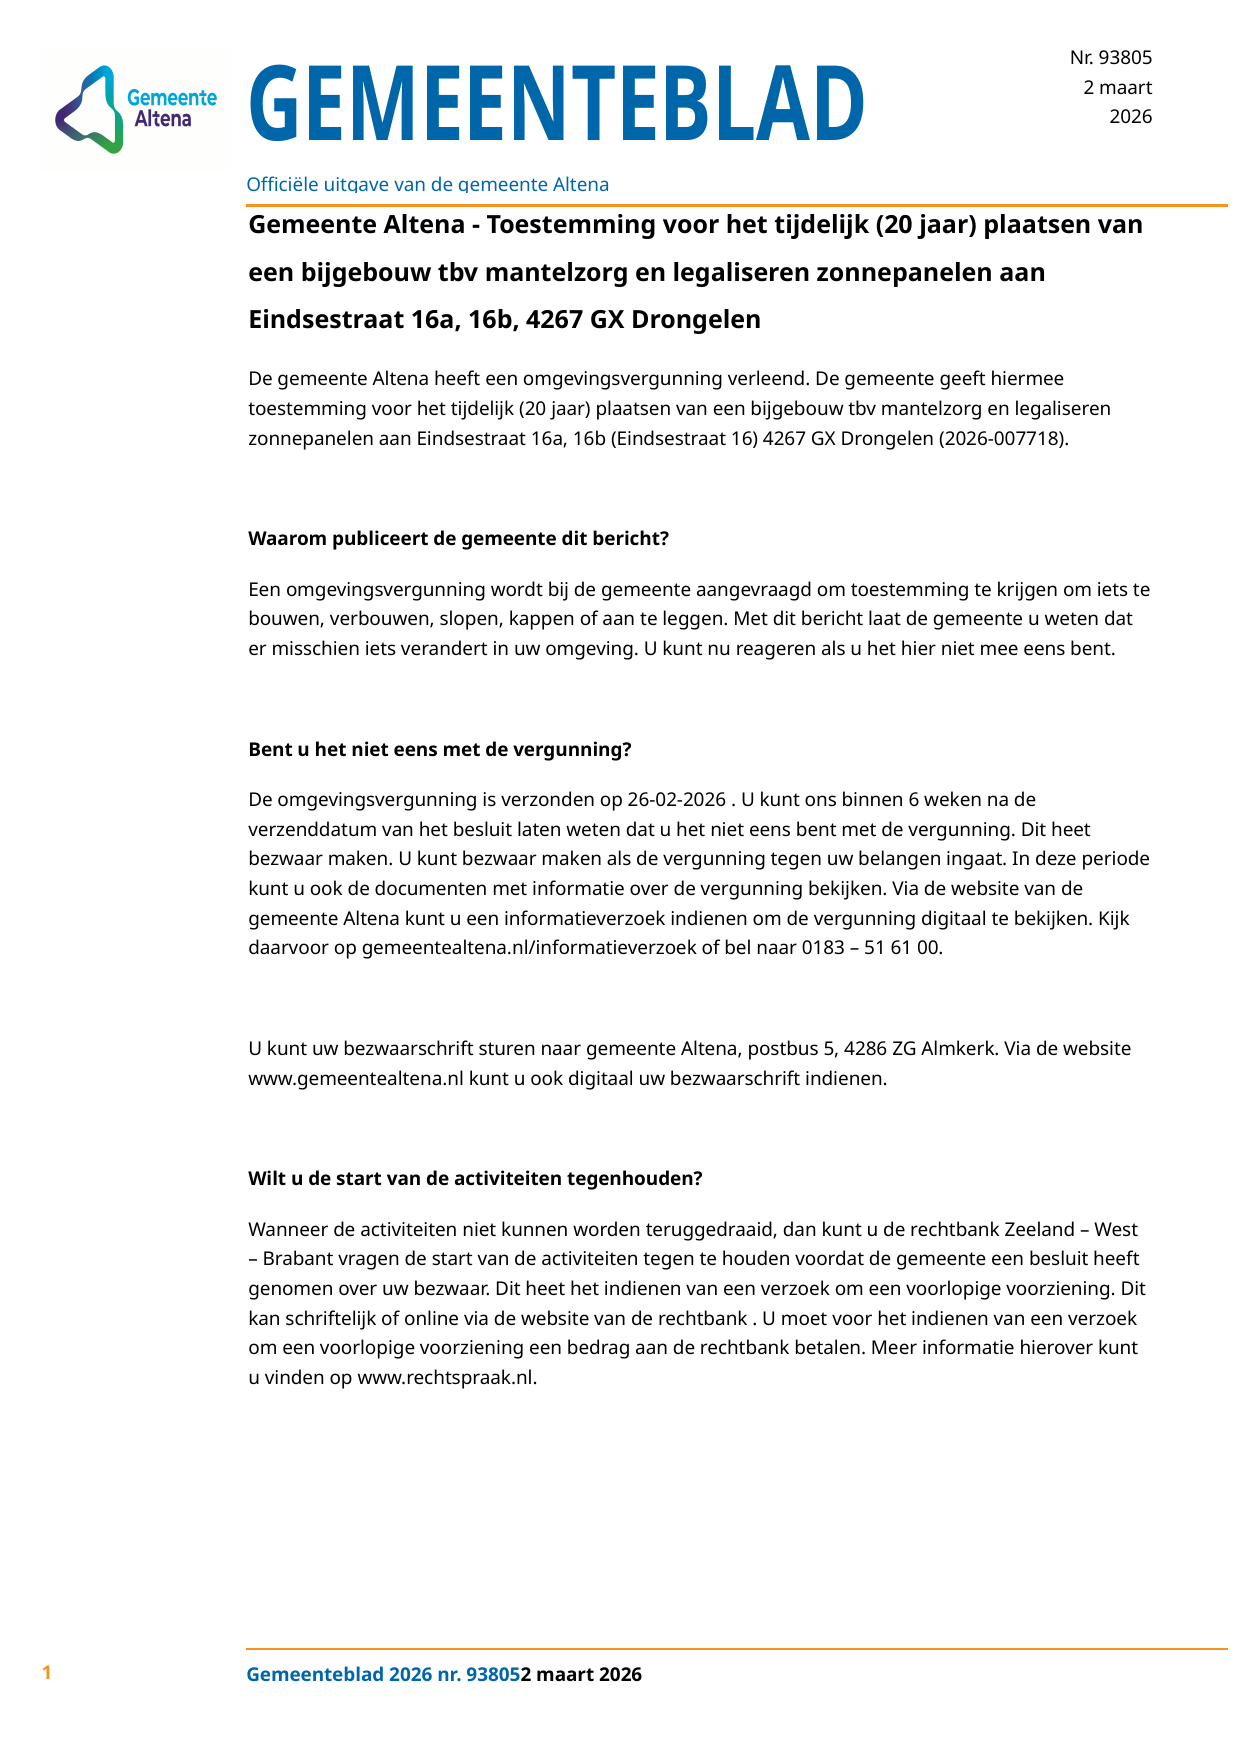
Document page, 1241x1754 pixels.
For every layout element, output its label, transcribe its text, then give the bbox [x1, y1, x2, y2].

text De gemeente Altena heeft een omgevingsvergunning verleend. De gemeente geeft hiermee toestemming voor het tijdelijk (20 jaar) plaatsen van een bijgebouw tbv mantelzorg en legaliseren zonnepanelen aan Eindsestraat 16a, 16b (Eindsestraat 16) 4267 GX Drongelen (2026-007718). [248, 366, 1152, 450]
picture [41, 47, 231, 172]
text Gemeente Altena - Toestemming voor het tijdelijk (20 jaar) plaatsen van een bijgebouw tbv mantelzorg en legaliseren zonnepanelen aan Eindsestraat 16a, 16b, 4267 GX Drongelen [248, 207, 1152, 336]
text Wilt u de start van de activiteiten tegenhouden? [248, 1166, 1152, 1191]
text Bent u het niet eens met de vergunning? [248, 736, 1152, 762]
text Wanneer de activiteiten niet kunnen worden teruggedraaid, dan kunt u de rechtbank Zeeland – West – Brabant vragen de start van de activiteiten tegen te houden voordat de gemeente een besluit heeft genomen over uw bezwaar. Dit heet het indienen van een verzoek om een voorlopige voorziening. Dit kan schriftelijk of online via de website van de rechtbank . U moet voor het indienen van een verzoek om een voorlopige voorziening een bedrag aan de rechtbank betalen. Meer informatie hierover kunt u vinden op www.rechtspraak.nl. [248, 1216, 1152, 1389]
text U kunt uw bezwaarschrift sturen naar gemeente Altena, postbus 5, 4286 ZG Almkerk. Via de website www.gemeentealtena.nl kunt u ook digitaal uw bezwaarschrift indienen. [248, 1035, 1152, 1090]
text Waarom publiceert de gemeente dit bericht? [248, 526, 1152, 551]
text Een omgevingsvergunning wordt bij de gemeente aangevraagd om toestemming te krijgen om iets te bouwen, verbouwen, slopen, kappen of aan te leggen. Met dit bericht laat de gemeente u weten dat er misschien iets verandert in uw omgeving. U kunt nu reageren als u het hier niet mee eens bent. [248, 576, 1152, 661]
text De omgevingsvergunning is verzonden op 26-02-2026 . U kunt ons binnen 6 weken na de verzenddatum van het besluit laten weten dat u het niet eens bent met de vergunning. Dit heet bezwaar maken. U kunt bezwaar maken als de vergunning tegen uw belangen ingaat. In deze periode kunt u ook de documenten met informatie over de vergunning bekijken. Via de website van de gemeente Altena kunt u een informatieverzoek indienen om de vergunning digitaal te bekijken. Kijk daarvoor op gemeentealtena.nl/informatieverzoek of bel naar 0183 – 51 61 00. [248, 786, 1152, 960]
